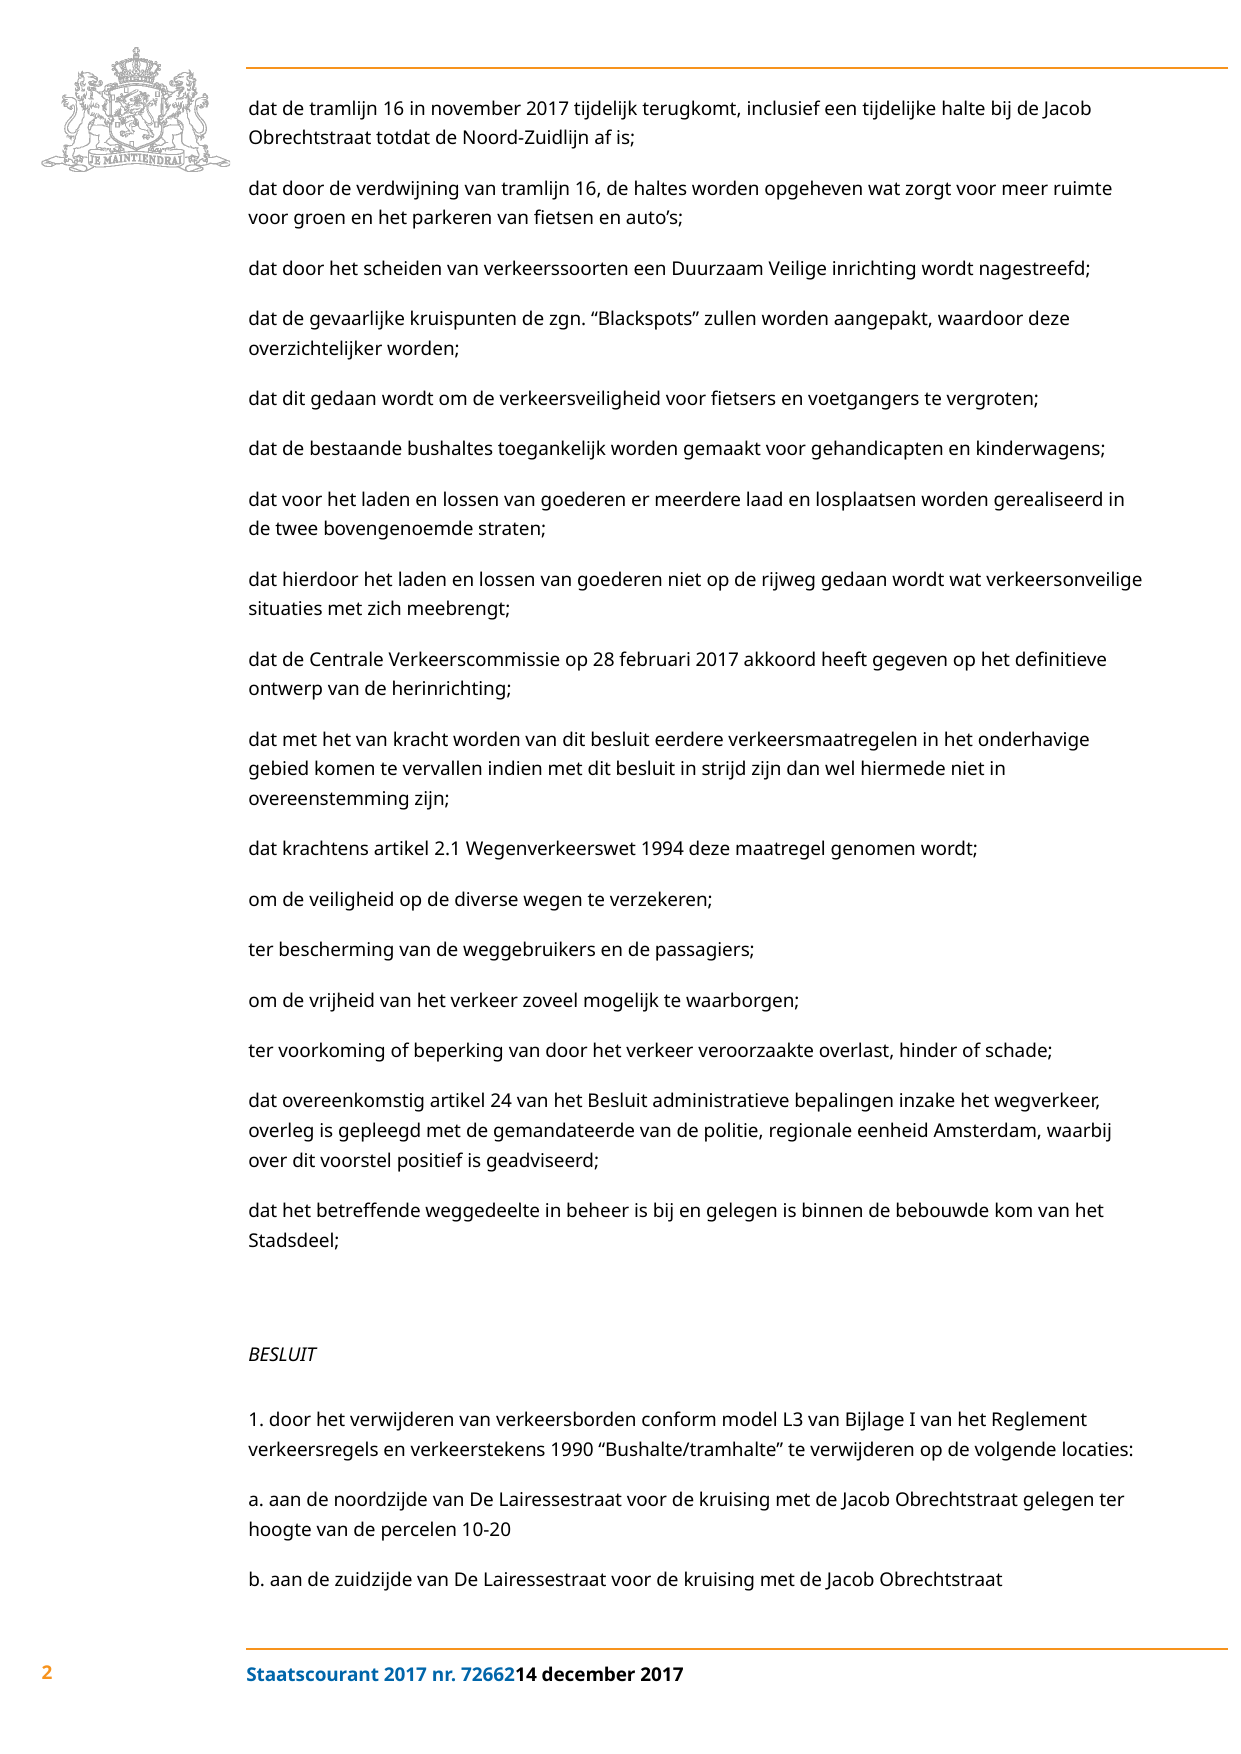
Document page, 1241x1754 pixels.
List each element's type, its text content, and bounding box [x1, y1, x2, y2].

text b. aan de zuidzijde van De Lairessestraat voor de kruising met de Jacob Obrechtstraat [248, 1566, 1152, 1592]
text dat het betreffende weggedeelte in beheer is bij en gelegen is binnen de bebouwde kom van het Stadsdeel; [248, 1197, 1152, 1253]
text ter bescherming van de weggebruikers en de passagiers; [248, 936, 1152, 962]
text om de veiligheid op de diverse wegen te verzekeren; [248, 886, 1152, 912]
text BESLUIT [248, 1341, 1152, 1367]
text dat overeenkomstig artikel 24 van het Besluit administratieve bepalingen inzake het wegverkeer, overleg is gepleegd met de gemandateerde van de politie, regionale eenheid Amsterdam, waarbij over dit voorstel positief is geadviseerd; [248, 1088, 1152, 1173]
text dat hierdoor het laden en lossen van goederen niet op de rijweg gedaan wordt wat verkeersonveilige situaties met zich meebrengt; [248, 566, 1152, 621]
picture [41, 47, 231, 172]
text om de vrijheid van het verkeer zoveel mogelijk te waarborgen; [248, 987, 1152, 1013]
text ter voorkoming of beperking van door het verkeer veroorzaakte overlast, hinder of schade; [248, 1037, 1152, 1063]
text dat door de verdwijning van tramlijn 16, de haltes worden opgeheven wat zorgt voor meer ruimte voor groen en het parkeren van fietsen en auto’s; [248, 175, 1152, 230]
text dat dit gedaan wordt om de verkeersveiligheid voor fietsers en voetgangers te vergroten; [248, 385, 1152, 411]
text dat krachtens artikel 2.1 Wegenverkeerswet 1994 deze maatregel genomen wordt; [248, 836, 1152, 861]
text 1. door het verwijderen van verkeersborden conform model L3 van Bijlage I van het Reglement verkeersregels en verkeerstekens 1990 “Bushalte/tramhalte” te verwijderen op de volgende locaties: [248, 1406, 1152, 1462]
text dat door het scheiden van verkeerssoorten een Duurzaam Veilige inrichting wordt nagestreefd; [248, 255, 1152, 281]
text a. aan de noordzijde van De Lairessestraat voor de kruising met de Jacob Obrechtstraat gelegen ter hoogte van de percelen 10-20 [248, 1486, 1152, 1542]
text dat de gevaarlijke kruispunten de zgn. “Blackspots” zullen worden aangepakt, waardoor deze overzichtelijker worden; [248, 305, 1152, 361]
text dat de Centrale Verkeerscommissie op 28 februari 2017 akkoord heeft gegeven op het definitieve ontwerp van de herinrichting; [248, 646, 1152, 701]
text dat voor het laden en lossen van goederen er meerdere laad en losplaatsen worden gerealiseerd in de twee bovengenoemde straten; [248, 486, 1152, 541]
text dat met het van kracht worden van dit besluit eerdere verkeersmaatregelen in het onderhavige gebied komen te vervallen indien met dit besluit in strijd zijn dan wel hiermede niet in overeenstemming zijn; [248, 726, 1152, 811]
text dat de tramlijn 16 in november 2017 tijdelijk terugkomt, inclusief een tijdelijke halte bij de Jacob Obrechtstraat totdat de Noord-Zuidlijn af is; [248, 95, 1152, 150]
text dat de bestaande bushaltes toegankelijk worden gemaakt voor gehandicapten en kinderwagens; [248, 436, 1152, 461]
